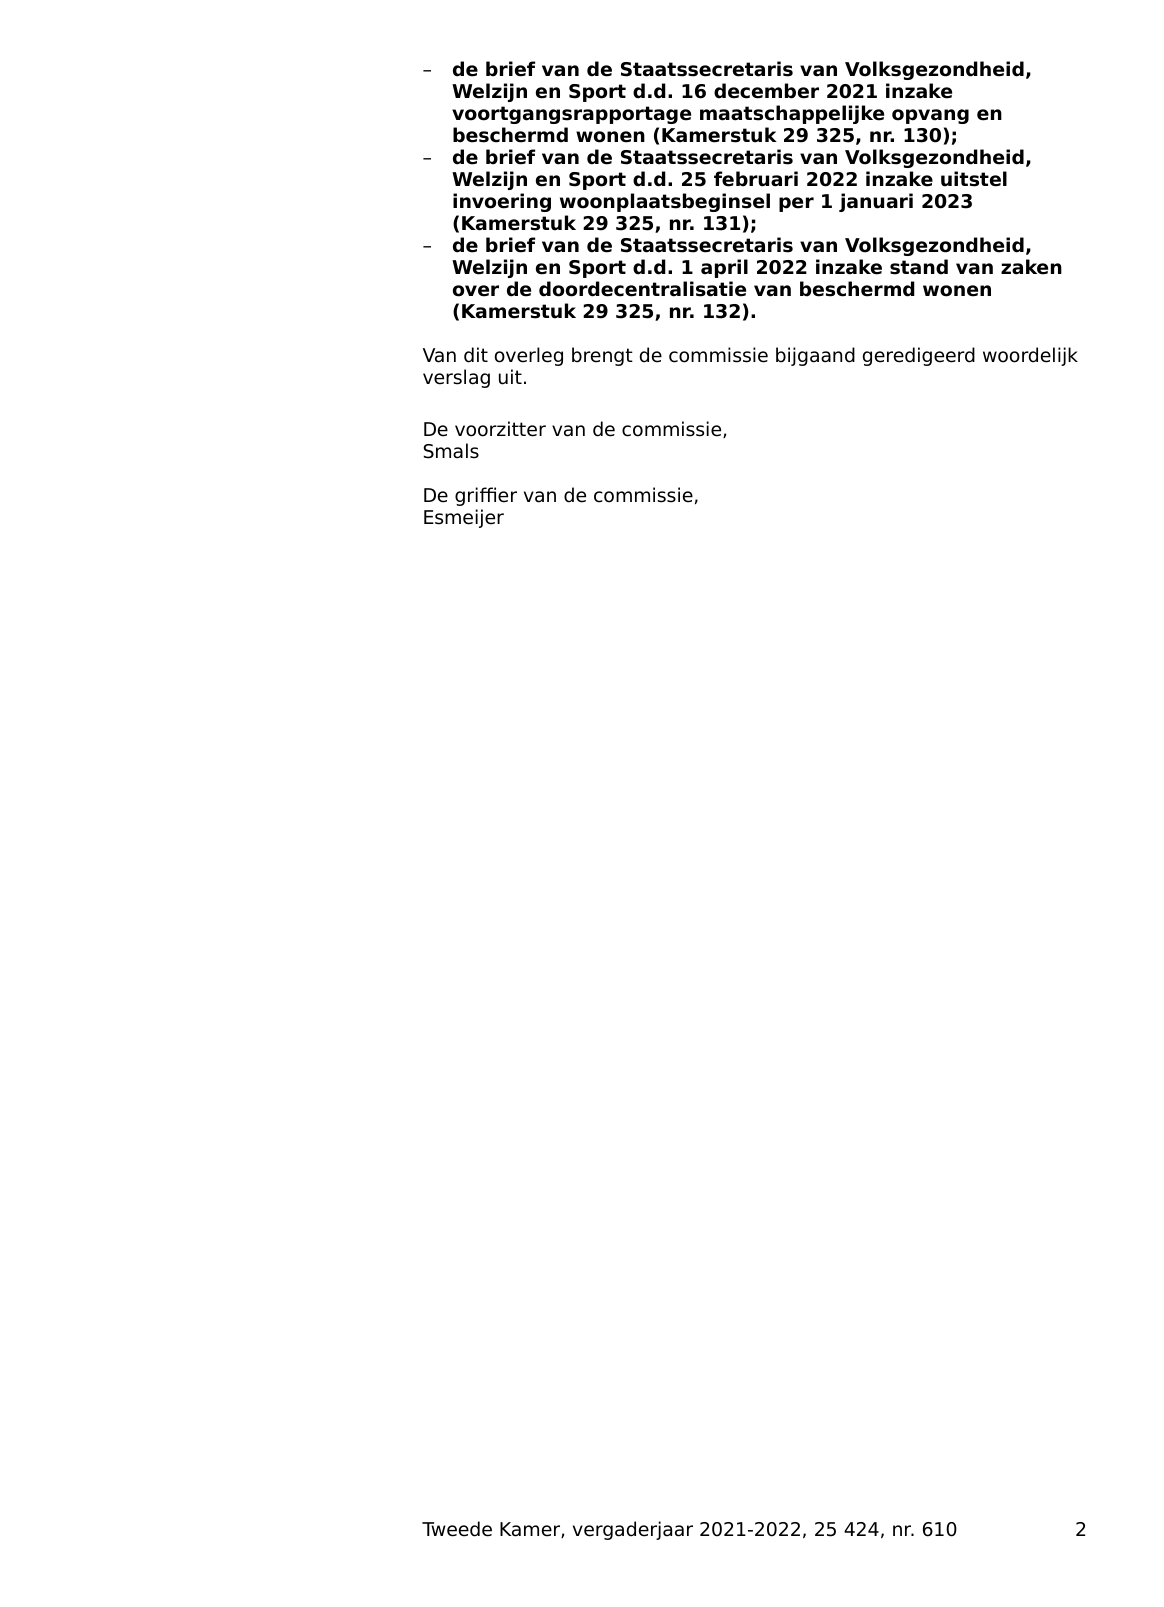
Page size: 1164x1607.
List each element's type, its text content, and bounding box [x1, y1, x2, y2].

text Van dit overleg brengt de commissie bijgaand geredigeerd woordelijk verslag uit. [422, 345, 1087, 389]
text – de brief van de Staatssecretaris van Volksgezondheid, Welzijn en Sport d.d. 25 februari 2022 inzake uitstel invoering woonplaatsbeginsel per 1 januari 2023 (Kamerstuk 29 325, nr. 131); [422, 147, 1087, 235]
text De voorzitter van de commissie, Smals [422, 419, 1087, 463]
text – de brief van de Staatssecretaris van Volksgezondheid, Welzijn en Sport d.d. 1 april 2022 inzake stand van zaken over de doordecentralisatie van beschermd wonen (Kamerstuk 29 325, nr. 132). [422, 235, 1087, 323]
text – de brief van de Staatssecretaris van Volksgezondheid, Welzijn en Sport d.d. 16 december 2021 inzake voortgangsrapportage maatschappelijke opvang en beschermd wonen (Kamerstuk 29 325, nr. 130); [422, 59, 1087, 147]
text De griffier van de commissie, Esmeijer [422, 485, 1087, 529]
